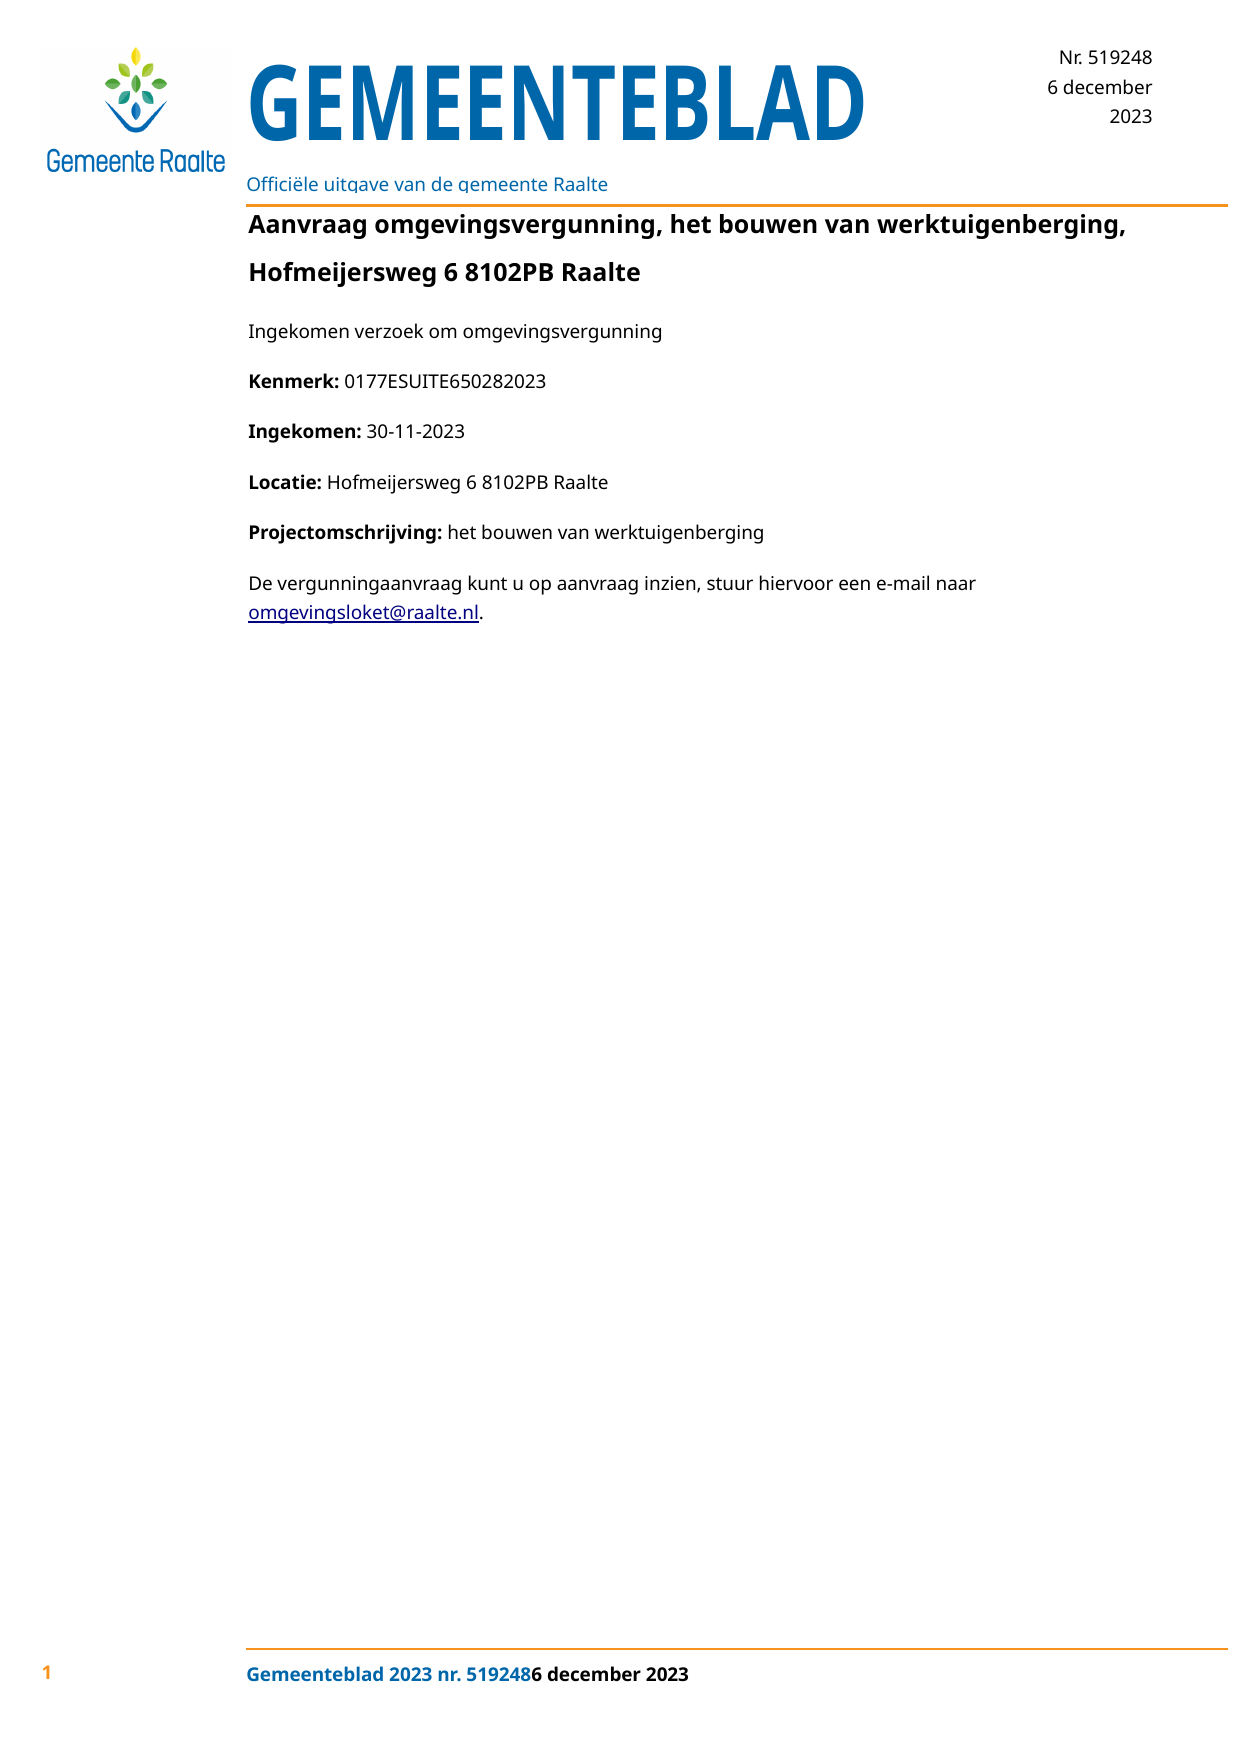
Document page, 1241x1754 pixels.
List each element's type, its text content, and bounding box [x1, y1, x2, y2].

text Ingekomen: 30-11-2023 [248, 419, 1152, 444]
text Aanvraag omgevingsvergunning, het bouwen van werktuigenberging, Hofmeijersweg 6 8102PB Raalte [248, 207, 1152, 288]
text Kenmerk: 0177ESUITE650282023 [248, 368, 1152, 394]
text Locatie: Hofmeijersweg 6 8102PB Raalte [248, 469, 1152, 495]
text De vergunningaanvraag kunt u op aanvraag inzien, stuur hiervoor een e-mail naar omgevingsloket@raalte.nl. [248, 570, 1152, 625]
text Projectomschrijving: het bouwen van werktuigenberging [248, 519, 1152, 545]
text Ingekomen verzoek om omgevingsvergunning [248, 318, 1152, 344]
picture [41, 47, 231, 172]
